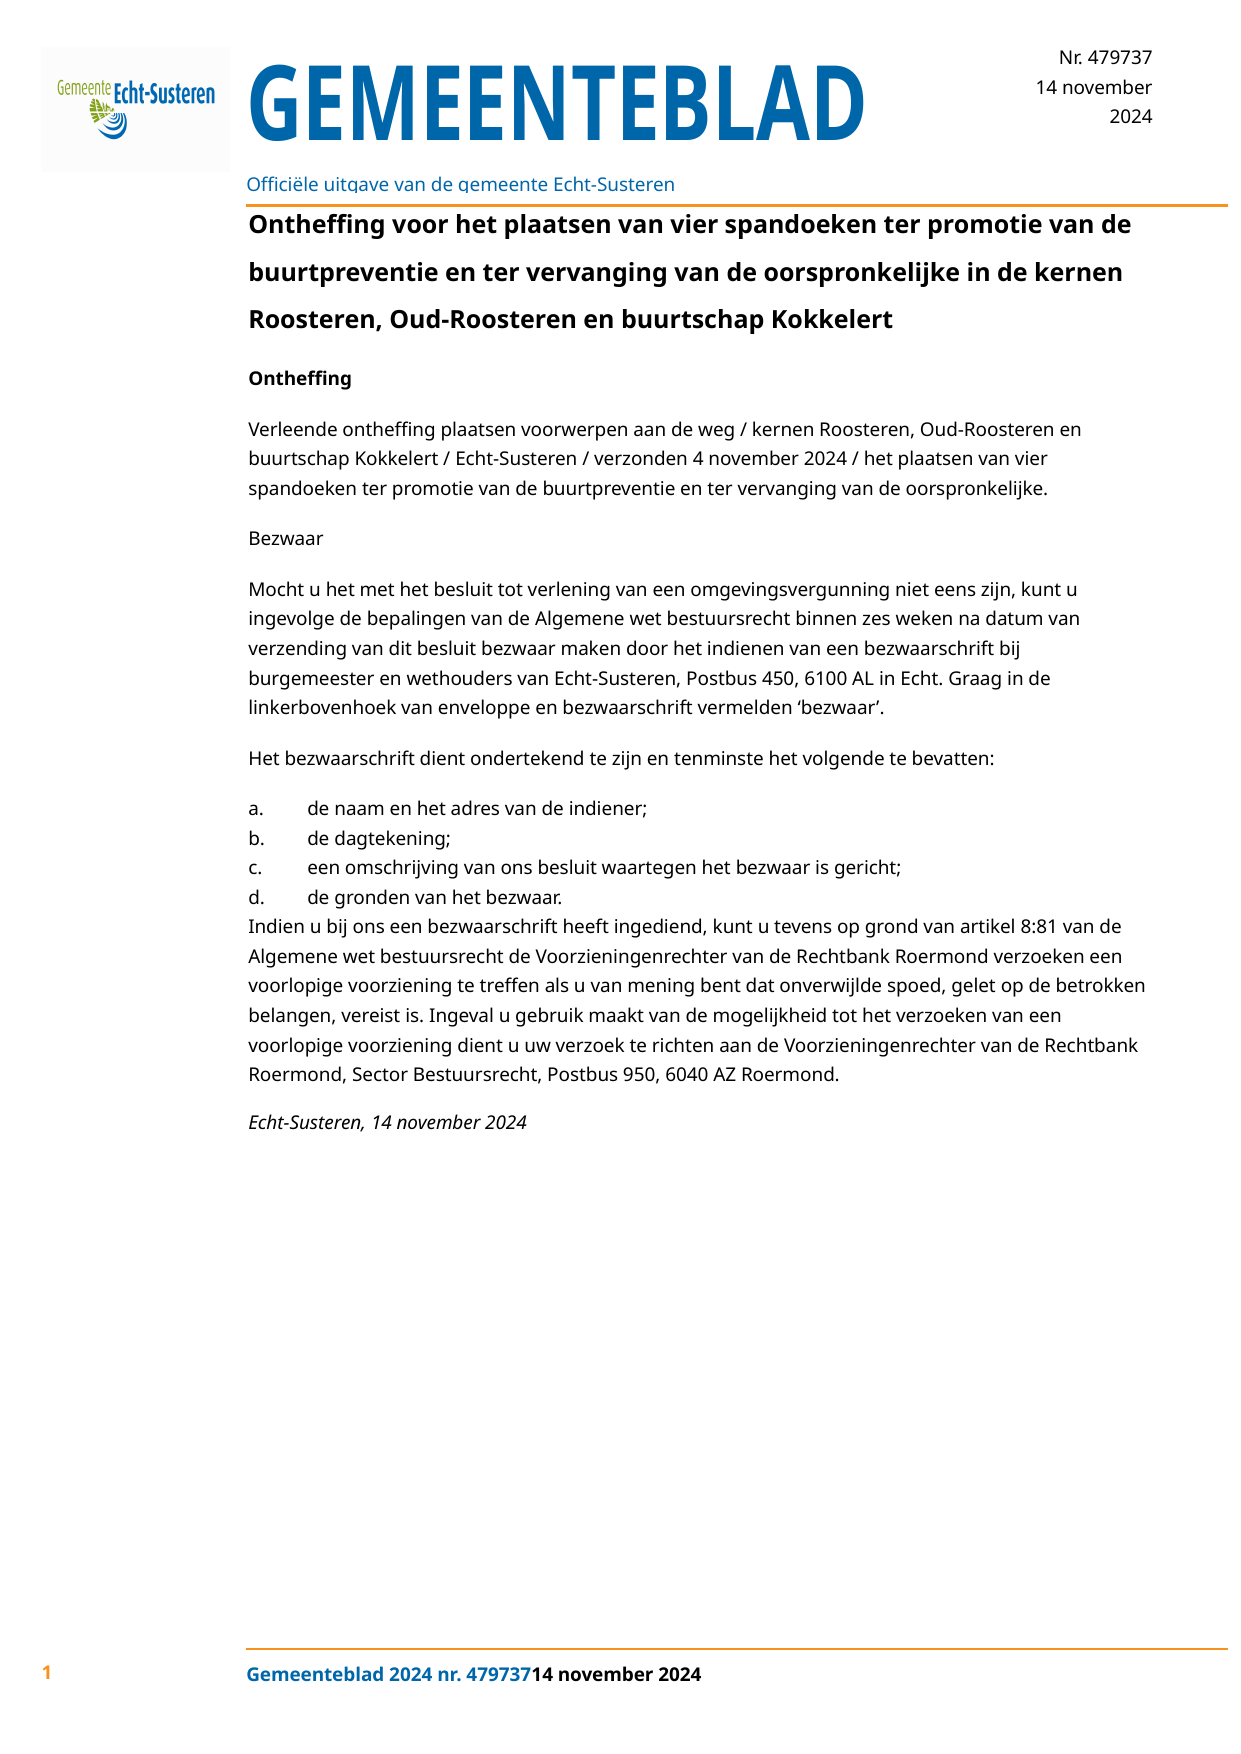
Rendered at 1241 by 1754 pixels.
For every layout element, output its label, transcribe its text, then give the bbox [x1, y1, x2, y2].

text Mocht u het met het besluit tot verlening van een omgevingsvergunning niet eens zijn, kunt u ingevolge de bepalingen van de Algemene wet bestuursrecht binnen zes weken na datum van verzending van dit besluit bezwaar maken door het indienen van een bezwaarschrift bij burgemeester en wethouders van Echt-Susteren, Postbus 450, 6100 AL in Echt. Graag in de linkerbovenhoek van enveloppe en bezwaarschrift vermelden ‘bezwaar’. [248, 576, 1152, 720]
text Verleende ontheffing plaatsen voorwerpen aan de weg / kernen Roosteren, Oud-Roosteren en buurtschap Kokkelert / Echt-Susteren / verzonden 4 november 2024 / het plaatsen van vier spandoeken ter promotie van de buurtpreventie en ter vervanging van de oorspronkelijke. [248, 416, 1152, 501]
list de naam en het adres van de indiener; [248, 795, 1152, 821]
text Het bezwaarschrift dient ondertekend te zijn en tenminste het volgende te bevatten: [248, 745, 1152, 770]
text Ontheffing voor het plaatsen van vier spandoeken ter promotie van de buurtpreventie en ter vervanging van de oorspronkelijke in de kernen Roosteren, Oud-Roosteren en buurtschap Kokkelert [248, 207, 1152, 336]
picture [41, 47, 231, 172]
text Bezwaar [248, 526, 1152, 551]
text Echt-Susteren, 14 november 2024 [248, 1109, 1152, 1135]
text Indien u bij ons een bezwaarschrift heeft ingediend, kunt u tevens op grond van artikel 8:81 van de Algemene wet bestuursrecht de Voorzieningenrechter van de Rechtbank Roermond verzoeken een voorlopige voorziening te treffen als u van mening bent dat onverwijlde spoed, gelet op de betrokken belangen, vereist is. Ingeval u gebruik maakt van de mogelijkheid tot het verzoeken van een voorlopige voorziening dient u uw verzoek te richten aan de Voorzieningenrechter van de Rechtbank Roermond, Sector Bestuursrecht, Postbus 950, 6040 AZ Roermond. [248, 913, 1152, 1087]
list de dagtekening; [248, 825, 1152, 850]
list een omschrijving van ons besluit waartegen het bezwaar is gericht; [248, 854, 1152, 880]
list de gronden van het bezwaar. [248, 884, 1152, 909]
text Ontheffing [248, 366, 1152, 391]
